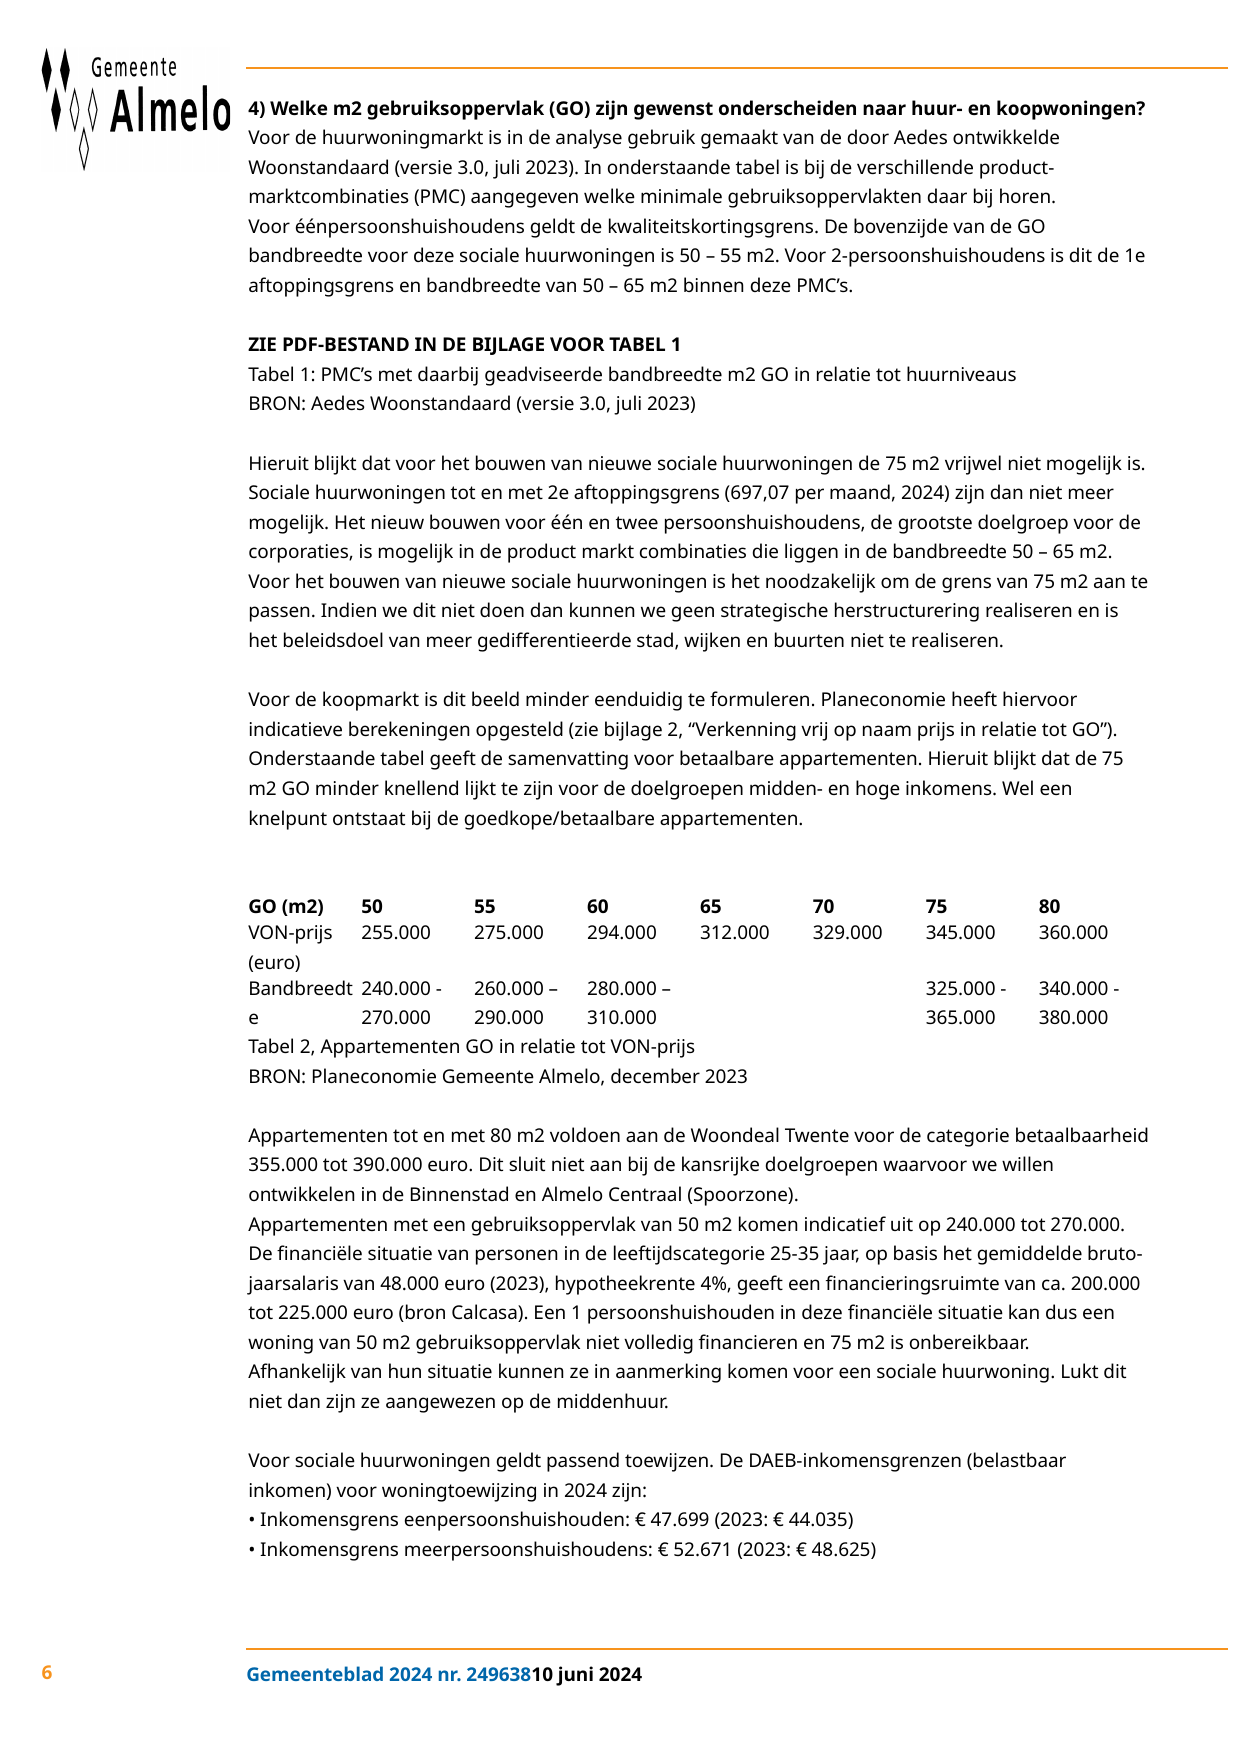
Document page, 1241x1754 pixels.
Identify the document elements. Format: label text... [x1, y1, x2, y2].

text Voor éénpersoonshuishoudens geldt de kwaliteitskortingsgrens. De bovenzijde van de GO bandbreedte voor deze sociale huurwoningen is 50 – 55 m2. Voor 2-persoonshuishoudens is dit de 1e aftoppingsgrens en bandbreedte van 50 – 65 m2 binnen deze PMC’s. [248, 213, 1152, 298]
table_header 55 [474, 894, 587, 919]
table_header 80 [1039, 894, 1152, 919]
table_cell 325.000 - 365.000 [926, 975, 1038, 1030]
text Tabel 2, Appartementen GO in relatie tot VON-prijs [248, 1033, 1152, 1059]
table_cell Bandbreedte [248, 975, 361, 1030]
table_cell [813, 975, 926, 1030]
table_header 50 [361, 894, 474, 919]
table_header 65 [700, 894, 813, 919]
text Voor de koopmarkt is dit beeld minder eenduidig te formuleren. Planeconomie heeft hiervoor indicatieve berekeningen opgesteld (zie bijlage 2, “Verkenning vrij op naam prijs in relatie tot GO”). Onderstaande tabel geeft de samenvatting voor betaalbare appartementen. Hieruit blijkt dat de 75 m2 GO minder knellend lijkt te zijn voor de doelgroepen midden- en hoge inkomens. Wel een knelpunt ontstaat bij de goedkope/betaalbare appartementen. [248, 686, 1152, 831]
table_cell 255.000 [361, 919, 474, 975]
table_header 75 [926, 894, 1038, 919]
table_cell 260.000 – 290.000 [474, 975, 587, 1030]
table_cell 312.000 [700, 919, 813, 975]
table_cell 240.000 -270.000 [361, 975, 474, 1030]
table_cell 360.000 [1039, 919, 1152, 975]
table_cell VON-prijs (euro) [248, 919, 361, 975]
text Hieruit blijkt dat voor het bouwen van nieuwe sociale huurwoningen de 75 m2 vrijwel niet mogelijk is. Sociale huurwoningen tot en met 2e aftoppingsgrens (697,07 per maand, 2024) zijn dan niet meer mogelijk. Het nieuw bouwen voor één en twee persoonshuishoudens, de grootste doelgroep voor de corporaties, is mogelijk in de product markt combinaties die liggen in de bandbreedte 50 – 65 m2. Voor het bouwen van nieuwe sociale huurwoningen is het noodzakelijk om de grens van 75 m2 aan te passen. Indien we dit niet doen dan kunnen we geen strategische herstructurering realiseren en is het beleidsdoel van meer gedifferentieerde stad, wijken en buurten niet te realiseren. [248, 450, 1152, 653]
text Appartementen tot en met 80 m2 voldoen aan de Woondeal Twente voor de categorie betaalbaarheid 355.000 tot 390.000 euro. Dit sluit niet aan bij de kansrijke doelgroepen waarvoor we willen ontwikkelen in de Binnenstad en Almelo Centraal (Spoorzone). [248, 1122, 1152, 1207]
table_cell 280.000 – 310.000 [587, 975, 700, 1030]
table_header 70 [813, 894, 926, 919]
text Voor de huurwoningmarkt is in de analyse gebruik gemaakt van de door Aedes ontwikkelde Woonstandaard (versie 3.0, juli 2023). In onderstaande tabel is bij de verschillende product-marktcombinaties (PMC) aangegeven welke minimale gebruiksoppervlakten daar bij horen. [248, 124, 1152, 209]
picture [41, 47, 231, 172]
text 4) Welke m2 gebruiksoppervlak (GO) zijn gewenst onderscheiden naar huur- en koopwoningen? [248, 95, 1152, 121]
text Appartementen met een gebruiksoppervlak van 50 m2 komen indicatief uit op 240.000 tot 270.000. De financiële situatie van personen in de leeftijdscategorie 25-35 jaar, op basis het gemiddelde bruto-jaarsalaris van 48.000 euro (2023), hypotheekrente 4%, geeft een financieringsruimte van ca. 200.000 tot 225.000 euro (bron Calcasa). Een 1 persoonshuishouden in deze financiële situatie kan dus een woning van 50 m2 gebruiksoppervlak niet volledig financieren en 75 m2 is onbereikbaar. [248, 1211, 1152, 1355]
table_cell [700, 975, 813, 1030]
text • Inkomensgrens eenpersoonshuishouden: € 47.699 (2023: € 44.035) [248, 1507, 1152, 1532]
text ZIE PDF-BESTAND IN DE BIJLAGE VOOR TABEL 1 [248, 331, 1152, 357]
table_header GO (m2) [248, 894, 361, 919]
text Voor sociale huurwoningen geldt passend toewijzen. De DAEB-inkomensgrenzen (belastbaar inkomen) voor woningtoewijzing in 2024 zijn: [248, 1447, 1152, 1503]
table_cell 329.000 [813, 919, 926, 975]
text Afhankelijk van hun situatie kunnen ze in aanmerking komen voor een sociale huurwoning. Lukt dit niet dan zijn ze aangewezen op de middenhuur. [248, 1359, 1152, 1414]
table_cell 340.000 -380.000 [1039, 975, 1152, 1030]
table_cell 294.000 [587, 919, 700, 975]
text BRON: Planeconomie Gemeente Almelo, december 2023 [248, 1063, 1152, 1088]
table_header 60 [587, 894, 700, 919]
text Tabel 1: PMC’s met daarbij geadviseerde bandbreedte m2 GO in relatie tot huurniveaus [248, 361, 1152, 387]
table_cell 275.000 [474, 919, 587, 975]
table_cell 345.000 [926, 919, 1038, 975]
text • Inkomensgrens meerpersoonshuishoudens: € 52.671 (2023: € 48.625) [248, 1536, 1152, 1562]
text BRON: Aedes Woonstandaard (versie 3.0, juli 2023) [248, 391, 1152, 416]
